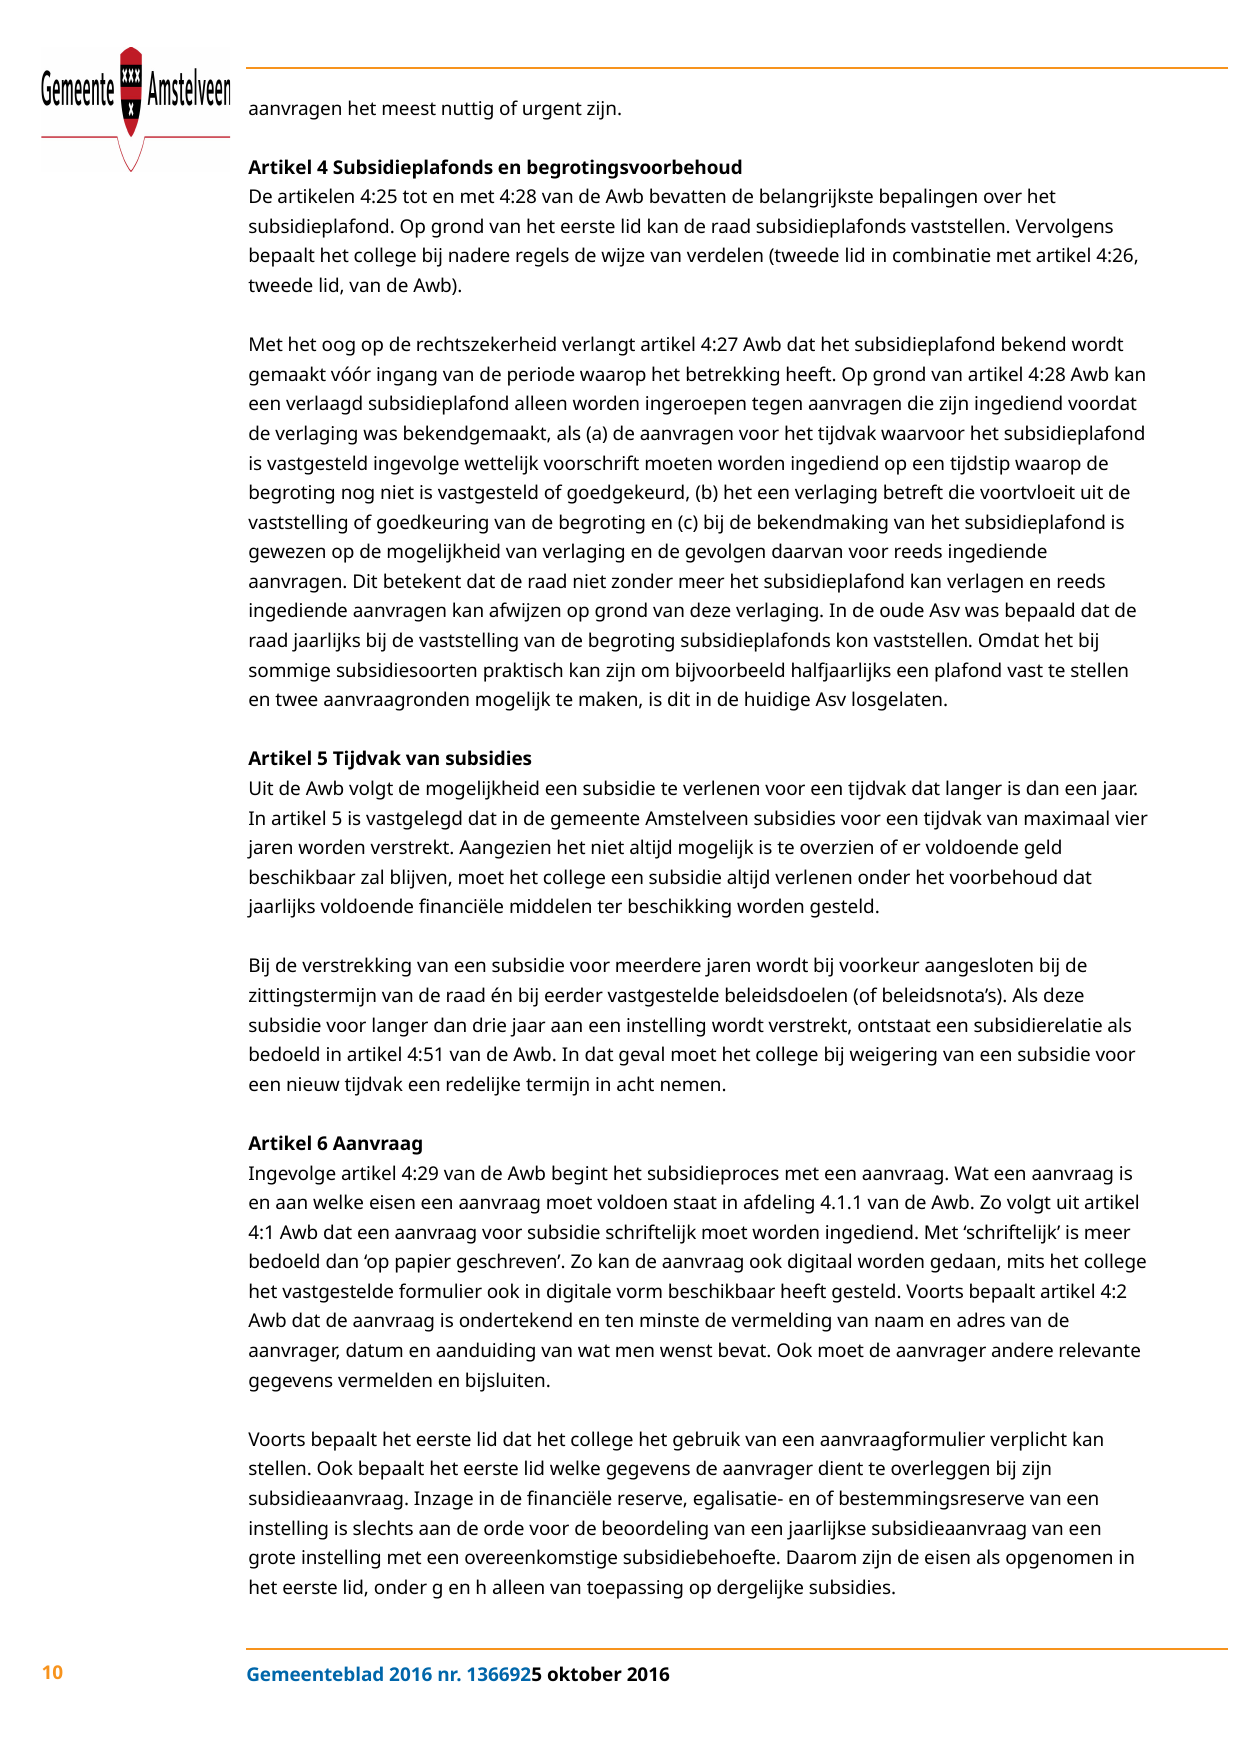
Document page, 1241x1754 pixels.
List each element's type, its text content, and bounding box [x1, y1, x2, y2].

picture [41, 47, 231, 172]
text Bij de verstrekking van een subsidie voor meerdere jaren wordt bij voorkeur aangesloten bij de zittingstermijn van de raad én bij eerder vastgestelde beleidsdoelen (of beleidsnota’s). Als deze subsidie voor langer dan drie jaar aan een instelling wordt verstrekt, ontstaat een subsidierelatie als bedoeld in artikel 4:51 van de Awb. In dat geval moet het college bij weigering van een subsidie voor een nieuw tijdvak een redelijke termijn in acht nemen. [248, 953, 1152, 1097]
text Uit de Awb volgt de mogelijkheid een subsidie te verlenen voor een tijdvak dat langer is dan een jaar. In artikel 5 is vastgelegd dat in de gemeente Amstelveen subsidies voor een tijdvak van maximaal vier jaren worden verstrekt. Aangezien het niet altijd mogelijk is te overzien of er voldoende geld beschikbaar zal blijven, moet het college een subsidie altijd verlenen onder het voorbehoud dat jaarlijks voldoende financiële middelen ter beschikking worden gesteld. [248, 775, 1152, 919]
text Artikel 5 Tijdvak van subsidies [248, 746, 1152, 771]
text Ingevolge artikel 4:29 van de Awb begint het subsidieproces met een aanvraag. Wat een aanvraag is en aan welke eisen een aanvraag moet voldoen staat in afdeling 4.1.1 van de Awb. Zo volgt uit artikel 4:1 Awb dat een aanvraag voor subsidie schriftelijk moet worden ingediend. Met ‘schriftelijk’ is meer bedoeld dan ‘op papier geschreven’. Zo kan de aanvraag ook digitaal worden gedaan, mits het college het vastgestelde formulier ook in digitale vorm beschikbaar heeft gesteld. Voorts bepaalt artikel 4:2 Awb dat de aanvraag is ondertekend en ten minste de vermelding van naam en adres van de aanvrager, datum en aanduiding van wat men wenst bevat. Ook moet de aanvrager andere relevante gegevens vermelden en bijsluiten. [248, 1160, 1152, 1393]
text De artikelen 4:25 tot en met 4:28 van de Awb bevatten de belangrijkste bepalingen over het subsidieplafond. Op grond van het eerste lid kan de raad subsidieplafonds vaststellen. Vervolgens bepaalt het college bij nadere regels de wijze van verdelen (tweede lid in combinatie met artikel 4:26, tweede lid, van de Awb). [248, 183, 1152, 298]
text aanvragen het meest nuttig of urgent zijn. [248, 95, 1152, 121]
text Voorts bepaalt het eerste lid dat het college het gebruik van een aanvraagformulier verplicht kan stellen. Ook bepaalt het eerste lid welke gegevens de aanvrager dient te overleggen bij zijn subsidieaanvraag. Inzage in de financiële reserve, egalisatie- en of bestemmingsreserve van een instelling is slechts aan de orde voor de beoordeling van een jaarlijkse subsidieaanvraag van een grote instelling met een overeenkomstige subsidiebehoefte. Daarom zijn de eisen als opgenomen in het eerste lid, onder g en h alleen van toepassing op dergelijke subsidies. [248, 1426, 1152, 1600]
text Artikel 4 Subsidieplafonds en begrotingsvoorbehoud [248, 154, 1152, 180]
text Artikel 6 Aanvraag [248, 1130, 1152, 1156]
text Met het oog op de rechtszekerheid verlangt artikel 4:27 Awb dat het subsidieplafond bekend wordt gemaakt vóór ingang van de periode waarop het betrekking heeft. Op grond van artikel 4:28 Awb kan een verlaagd subsidieplafond alleen worden ingeroepen tegen aanvragen die zijn ingediend voordat de verlaging was bekendgemaakt, als (a) de aanvragen voor het tijdvak waarvoor het subsidieplafond is vastgesteld ingevolge wettelijk voorschrift moeten worden ingediend op een tijdstip waarop de begroting nog niet is vastgesteld of goedgekeurd, (b) het een verlaging betreft die voortvloeit uit de vaststelling of goedkeuring van de begroting en (c) bij de bekendmaking van het subsidieplafond is gewezen op de mogelijkheid van verlaging en de gevolgen daarvan voor reeds ingediende aanvragen. Dit betekent dat de raad niet zonder meer het subsidieplafond kan verlagen en reeds ingediende aanvragen kan afwijzen op grond van deze verlaging. In de oude Asv was bepaald dat de raad jaarlijks bij de vaststelling van de begroting subsidieplafonds kon vaststellen. Omdat het bij sommige subsidiesoorten praktisch kan zijn om bijvoorbeeld halfjaarlijks een plafond vast te stellen en twee aanvraagronden mogelijk te maken, is dit in de huidige Asv losgelaten. [248, 331, 1152, 712]
